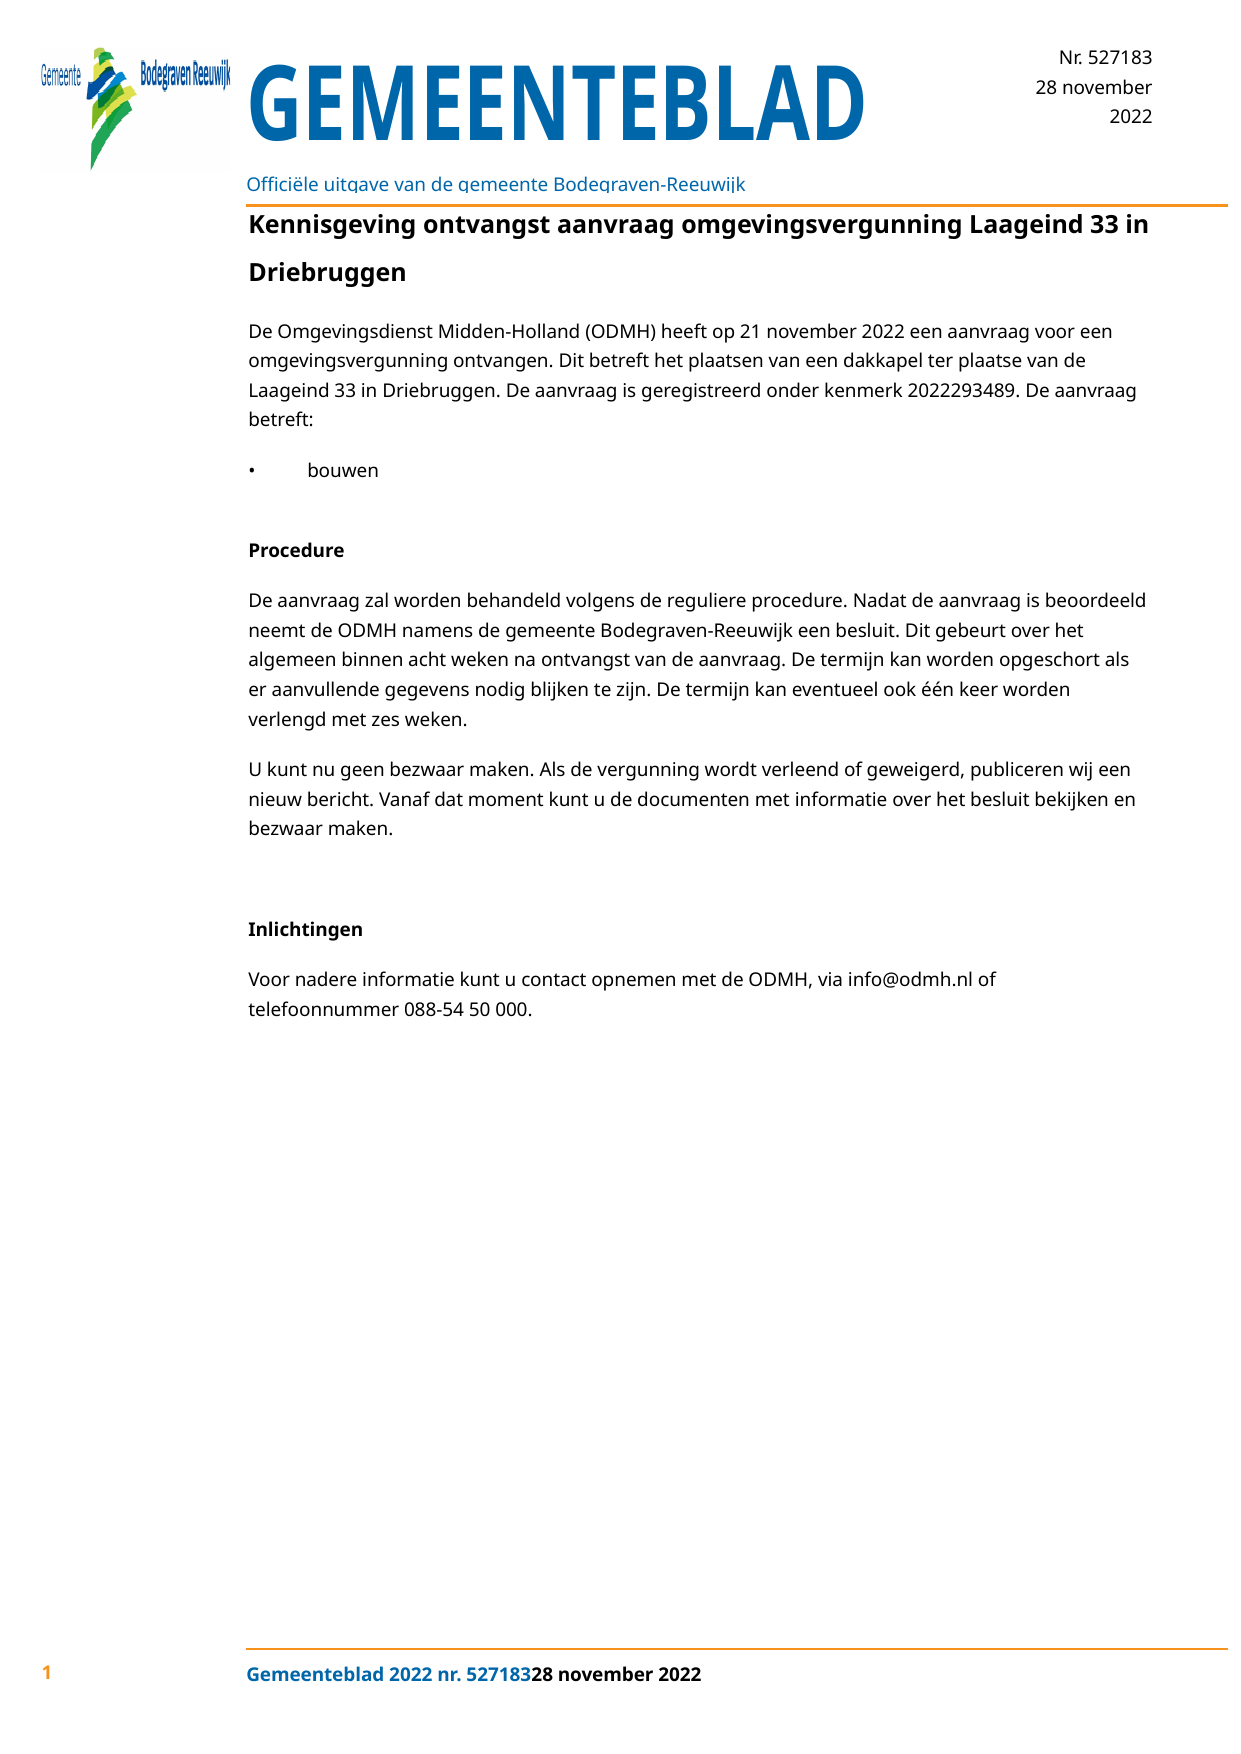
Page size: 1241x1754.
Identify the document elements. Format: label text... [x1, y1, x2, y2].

text Inlichtingen [248, 916, 1152, 942]
text Kennisgeving ontvangst aanvraag omgevingsvergunning Laageind 33 in Driebruggen [248, 207, 1152, 288]
text De aanvraag zal worden behandeld volgens de reguliere procedure. Nadat de aanvraag is beoordeeld neemt de ODMH namens de gemeente Bodegraven-Reeuwijk een besluit. Dit gebeurt over het algemeen binnen acht weken na ontvangst van de aanvraag. De termijn kan worden opgeschort als er aanvullende gegevens nodig blijken te zijn. De termijn kan eventueel ook één keer worden verlengd met zes weken. [248, 587, 1152, 732]
text De Omgevingsdienst Midden-Holland (ODMH) heeft op 21 november 2022 een aanvraag voor een omgevingsvergunning ontvangen. Dit betreft het plaatsen van een dakkapel ter plaatse van de Laageind 33 in Driebruggen. De aanvraag is geregistreerd onder kenmerk 2022293489. De aanvraag betreft: [248, 318, 1152, 432]
text Voor nadere informatie kunt u contact opnemen met de ODMH, via info@odmh.nl of telefoonnummer 088-54 50 000. [248, 967, 1152, 1022]
text U kunt nu geen bezwaar maken. Als de vergunning wordt verleend of geweigerd, publiceren wij een nieuw bericht. Vanaf dat moment kunt u de documenten met informatie over het besluit bekijken en bezwaar maken. [248, 756, 1152, 841]
list bouwen [248, 457, 1152, 483]
picture [41, 47, 231, 172]
text Procedure [248, 537, 1152, 563]
